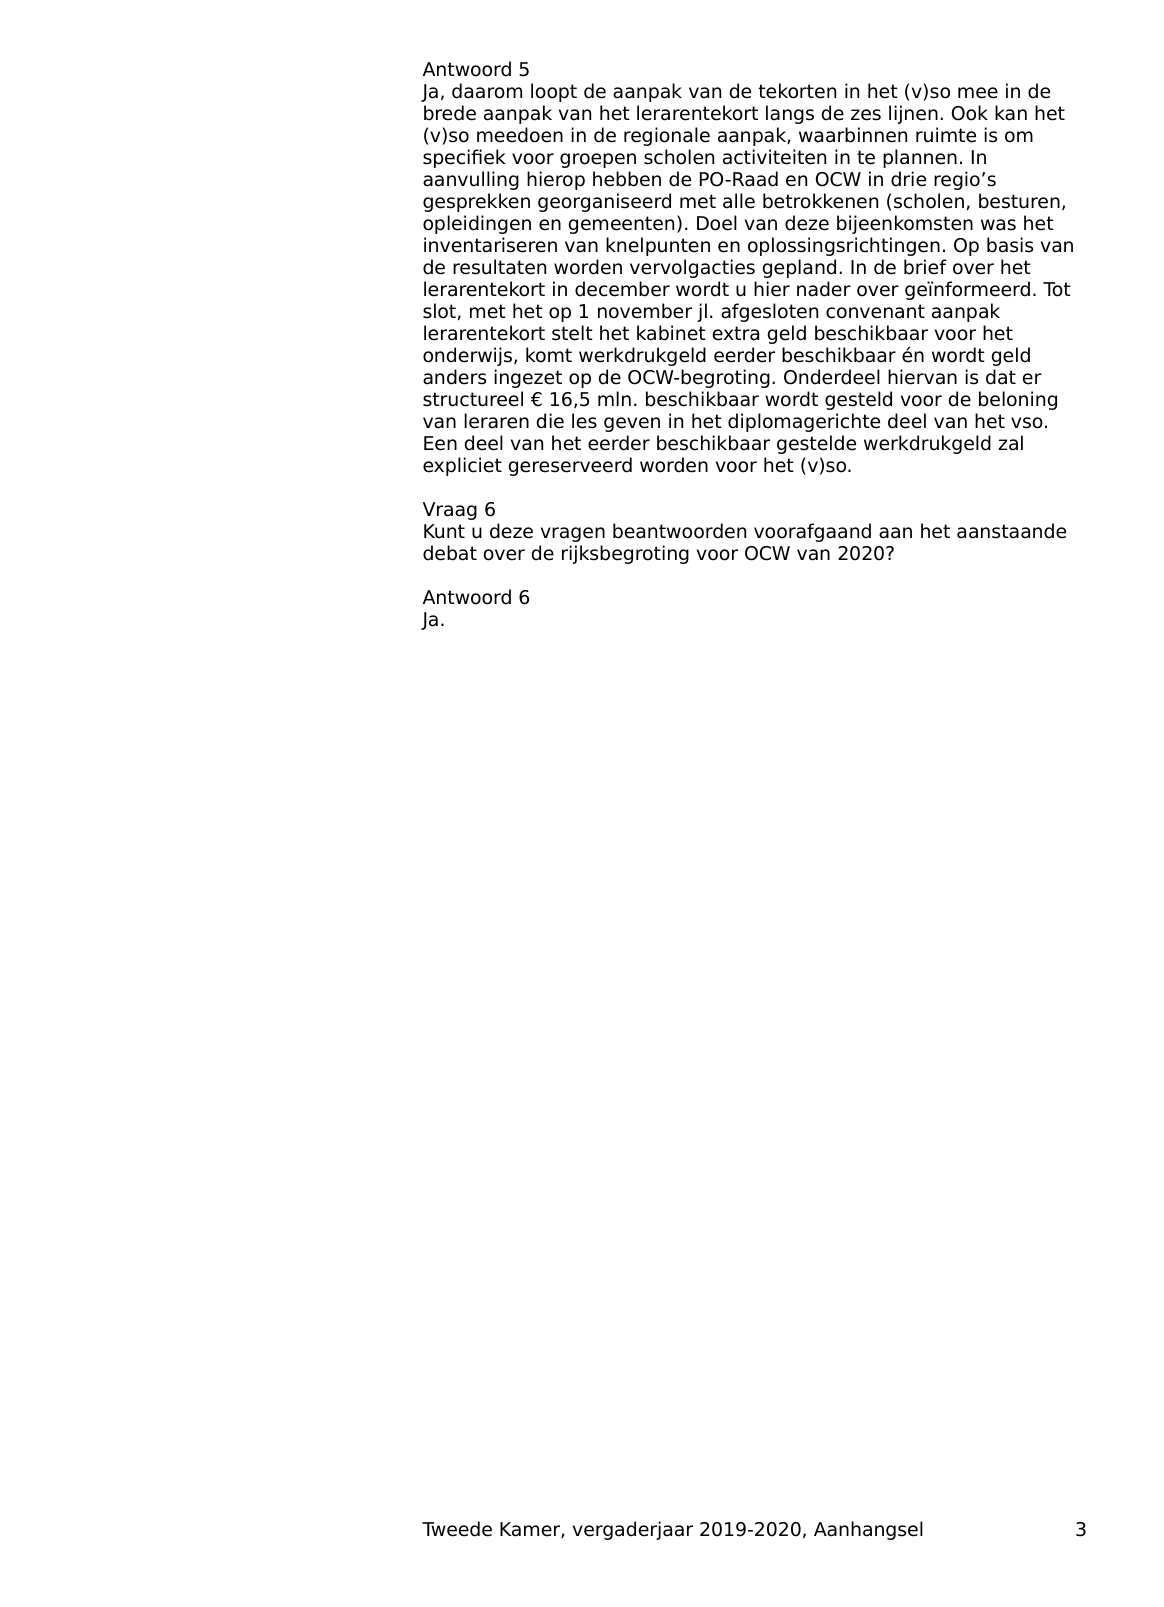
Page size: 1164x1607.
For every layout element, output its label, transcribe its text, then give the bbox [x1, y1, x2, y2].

text Antwoord 5 [422, 59, 1087, 81]
text Ja, daarom loopt de aanpak van de tekorten in het (v)so mee in de brede aanpak van het lerarentekort langs de zes lijnen. Ook kan het (v)so meedoen in de regionale aanpak, waarbinnen ruimte is om specifiek voor groepen scholen activiteiten in te plannen. In aanvulling hierop hebben de PO-Raad en OCW in drie regio’s gesprekken georganiseerd met alle betrokkenen (scholen, besturen, opleidingen en gemeenten). Doel van deze bijeenkomsten was het inventariseren van knelpunten en oplossingsrichtingen. Op basis van de resultaten worden vervolgacties gepland. In de brief over het lerarentekort in december wordt u hier nader over geïnformeerd. Tot slot, met het op 1 november jl. afgesloten convenant aanpak lerarentekort stelt het kabinet extra geld beschikbaar voor het onderwijs, komt werkdrukgeld eerder beschikbaar én wordt geld anders ingezet op de OCW-begroting. Onderdeel hiervan is dat er structureel € 16,5 mln. beschikbaar wordt gesteld voor de beloning van leraren die les geven in het diplomagerichte deel van het vso. Een deel van het eerder beschikbaar gestelde werkdrukgeld zal expliciet gereserveerd worden voor het (v)so. [422, 81, 1087, 477]
text Vraag 6 [422, 499, 1087, 521]
text Antwoord 6 [422, 587, 1087, 609]
text Ja. [422, 609, 1087, 631]
text Kunt u deze vragen beantwoorden voorafgaand aan het aanstaande debat over de rijksbegroting voor OCW van 2020? [422, 521, 1087, 565]
